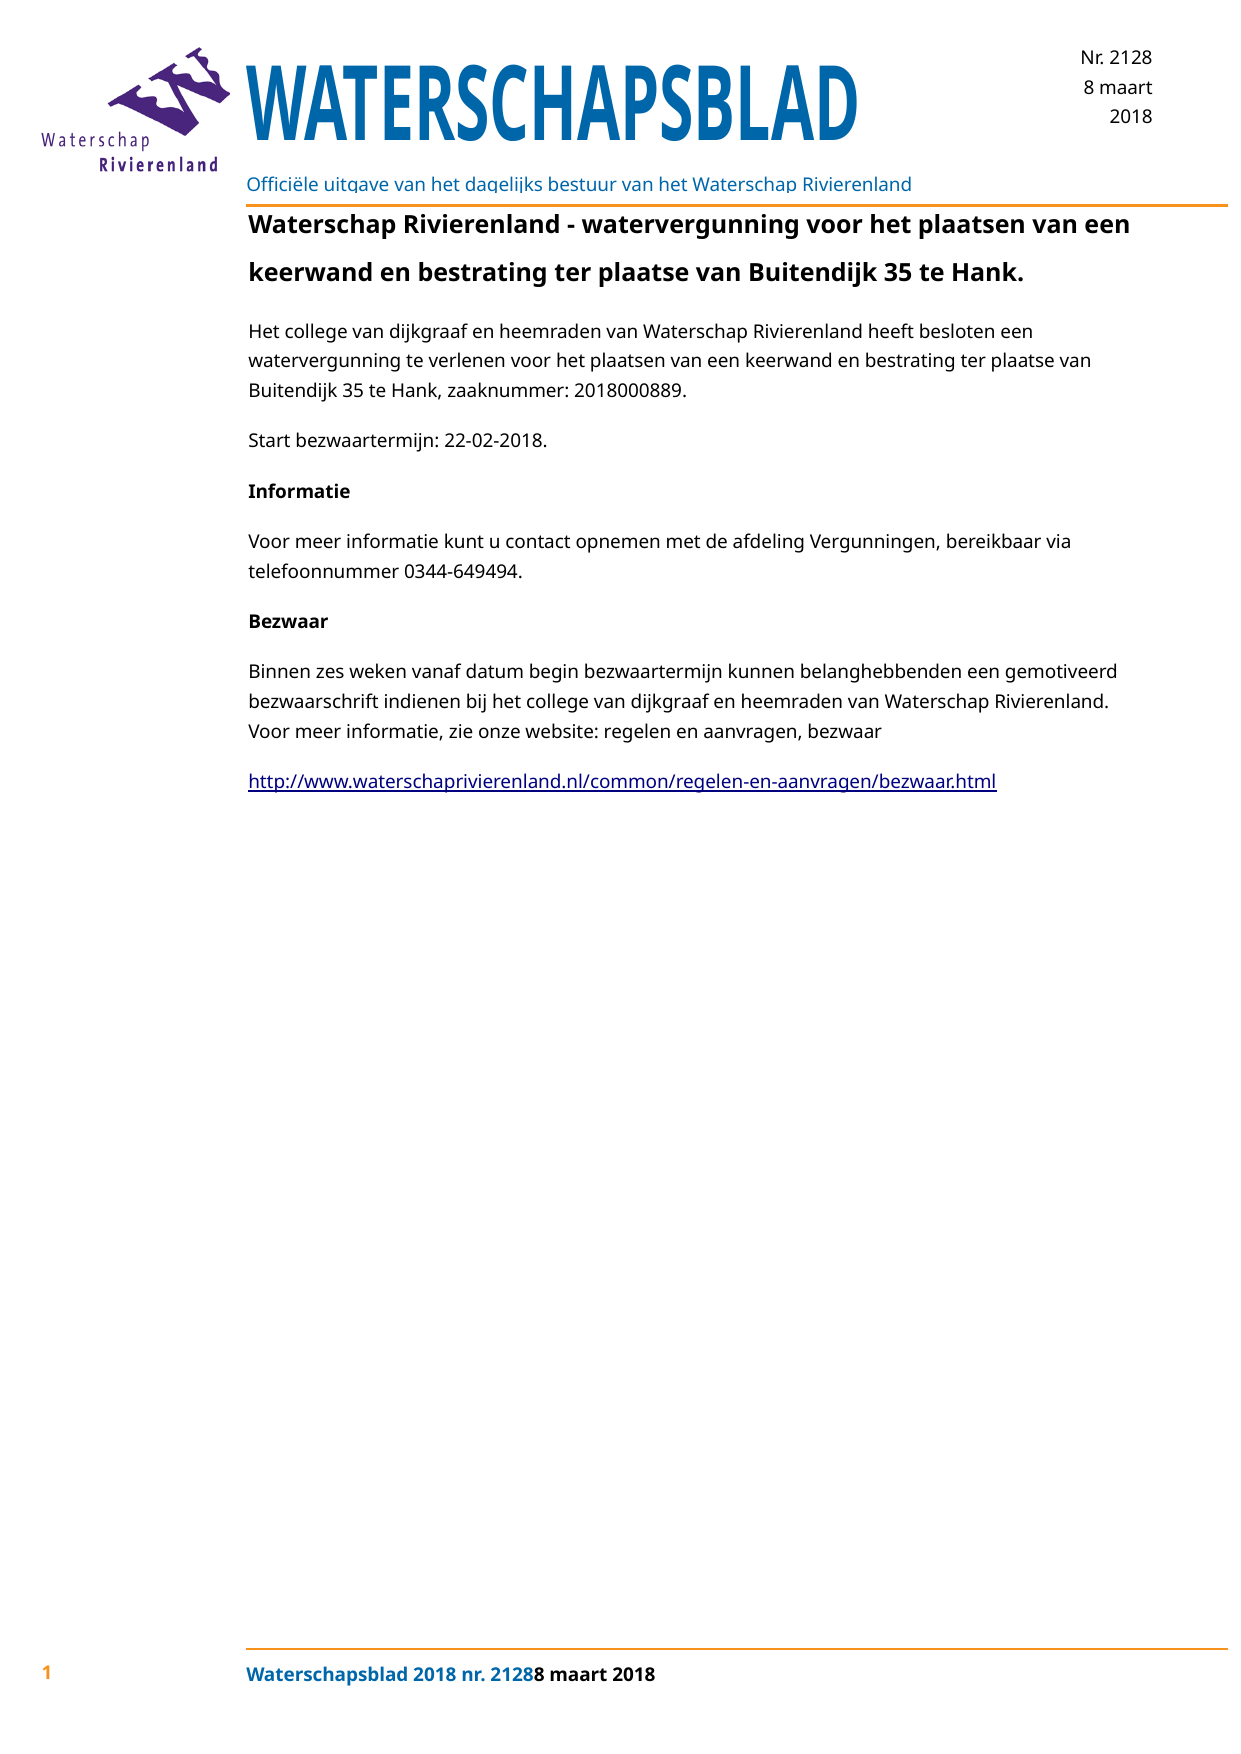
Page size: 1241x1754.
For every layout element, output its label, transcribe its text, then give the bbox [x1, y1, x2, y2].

text Informatie [248, 478, 1152, 504]
picture [41, 47, 231, 172]
text Het college van dijkgraaf en heemraden van Waterschap Rivierenland heeft besloten een watervergunning te verlenen voor het plaatsen van een keerwand en bestrating ter plaatse van Buitendijk 35 te Hank, zaaknummer: 2018000889. [248, 318, 1152, 403]
text Bezwaar [248, 608, 1152, 634]
text Start bezwaartermijn: 22-02-2018. [248, 427, 1152, 453]
text Binnen zes weken vanaf datum begin bezwaartermijn kunnen belanghebbenden een gemotiveerd bezwaarschrift indienen bij het college van dijkgraaf en heemraden van Waterschap Rivierenland. Voor meer informatie, zie onze website: regelen en aanvragen, bezwaar [248, 659, 1152, 744]
text Waterschap Rivierenland - watervergunning voor het plaatsen van een keerwand en bestrating ter plaatse van Buitendijk 35 te Hank. [248, 207, 1152, 288]
text http://www.waterschaprivierenland.nl/common/regelen-en-aanvragen/bezwaar.html [248, 768, 1152, 794]
text Voor meer informatie kunt u contact opnemen met de afdeling Vergunningen, bereikbaar via telefoonnummer 0344-649494. [248, 528, 1152, 584]
